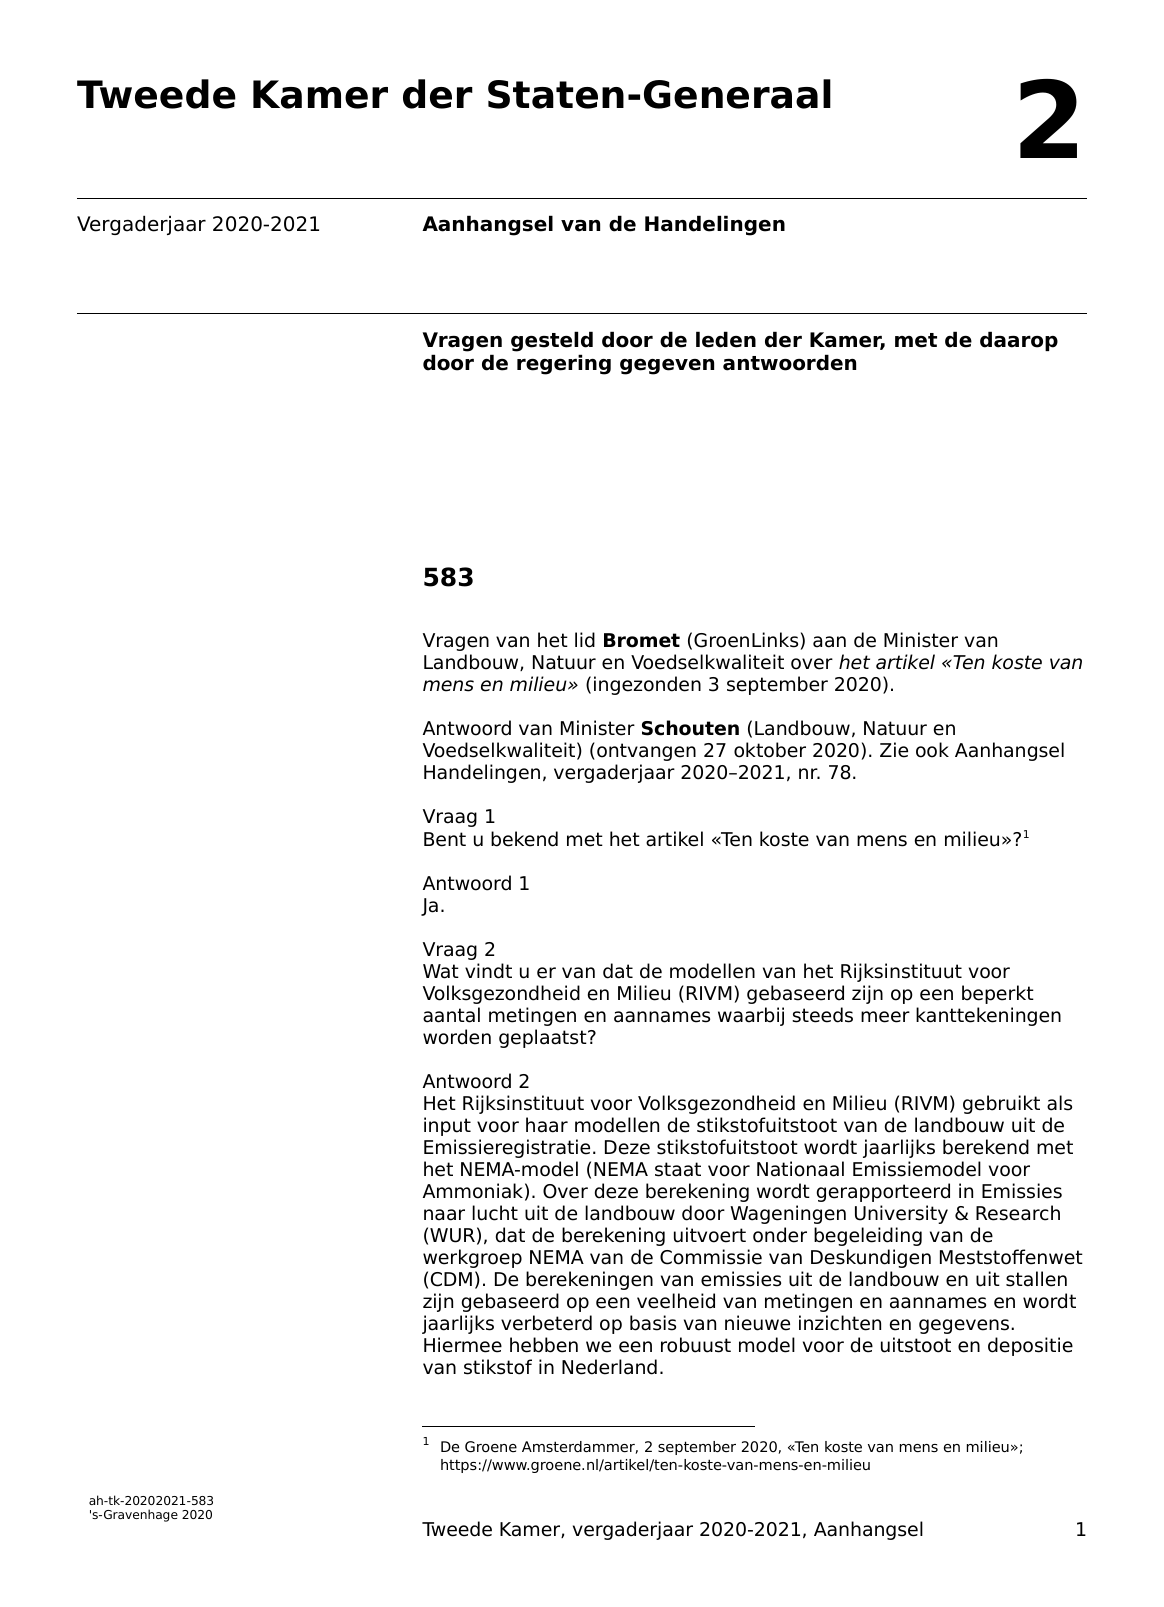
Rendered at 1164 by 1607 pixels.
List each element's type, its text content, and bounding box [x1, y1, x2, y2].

text Vraag 1 [422, 806, 1087, 828]
text De Groene Amsterdammer, 2 september 2020, «Ten koste van mens en milieu»; https://www.groene.nl/artikel/ten-koste-van-mens-en-milieu [422, 1435, 1087, 1474]
text ah-tk-20202021-583 [88, 1494, 323, 1508]
table_cell Aanhangsel van de Handelingen [422, 199, 1087, 313]
text Antwoord 2 [422, 1071, 1087, 1093]
table_header 2 [886, 59, 1087, 198]
text Vraag 2 [422, 939, 1087, 961]
table_header Tweede Kamer der Staten-Generaal [77, 59, 886, 198]
text Bent u bekend met het artikel «Ten koste van mens en milieu»? [422, 828, 1087, 850]
text Antwoord van Minister Schouten (Landbouw, Natuur en Voedselkwaliteit) (ontvangen 27 oktober 2020). Zie ook Aanhangsel Handelingen, vergaderjaar 2020–2021, nr. 78. [422, 718, 1087, 784]
table_cell Vergaderjaar 2020-2021 [77, 199, 422, 313]
text 's-Gravenhage 2020 [88, 1508, 323, 1522]
text Wat vindt u er van dat de modellen van het Rijksinstituut voor Volksgezondheid en Milieu (RIVM) gebaseerd zijn op een beperkt aantal metingen en aannames waarbij steeds meer kanttekeningen worden geplaatst? [422, 961, 1087, 1049]
text Ja. [422, 894, 1087, 917]
text 583 [422, 563, 1087, 592]
text Vragen van het lid Bromet (GroenLinks) aan de Minister van Landbouw, Natuur en Voedselkwaliteit over het artikel «Ten koste van mens en milieu» (ingezonden 3 september 2020). [422, 630, 1087, 696]
table_cell [77, 314, 422, 375]
text Antwoord 1 [422, 873, 1087, 894]
text Het Rijksinstituut voor Volksgezondheid en Milieu (RIVM) gebruikt als input voor haar modellen de stikstofuitstoot van de landbouw uit de Emissieregistratie. Deze stikstofuitstoot wordt jaarlijks berekend met het NEMA-model (NEMA staat voor Nationaal Emissiemodel voor Ammoniak). Over deze berekening wordt gerapporteerd in Emissies naar lucht uit de landbouw door Wageningen University & Research (WUR), dat de berekening uitvoert onder begeleiding van de werkgroep NEMA van de Commissie van Deskundigen Meststoffenwet (CDM). De berekeningen van emissies uit de landbouw en uit stallen zijn gebaseerd op een veelheid van metingen en aannames en wordt jaarlijks verbeterd op basis van nieuwe inzichten en gegevens. Hiermee hebben we een robuust model voor de uitstoot en depositie van stikstof in Nederland. [422, 1093, 1087, 1378]
table_cell Vragen gesteld door de leden der Kamer, met de daarop door de regering gegeven antwoorden [422, 314, 1087, 375]
